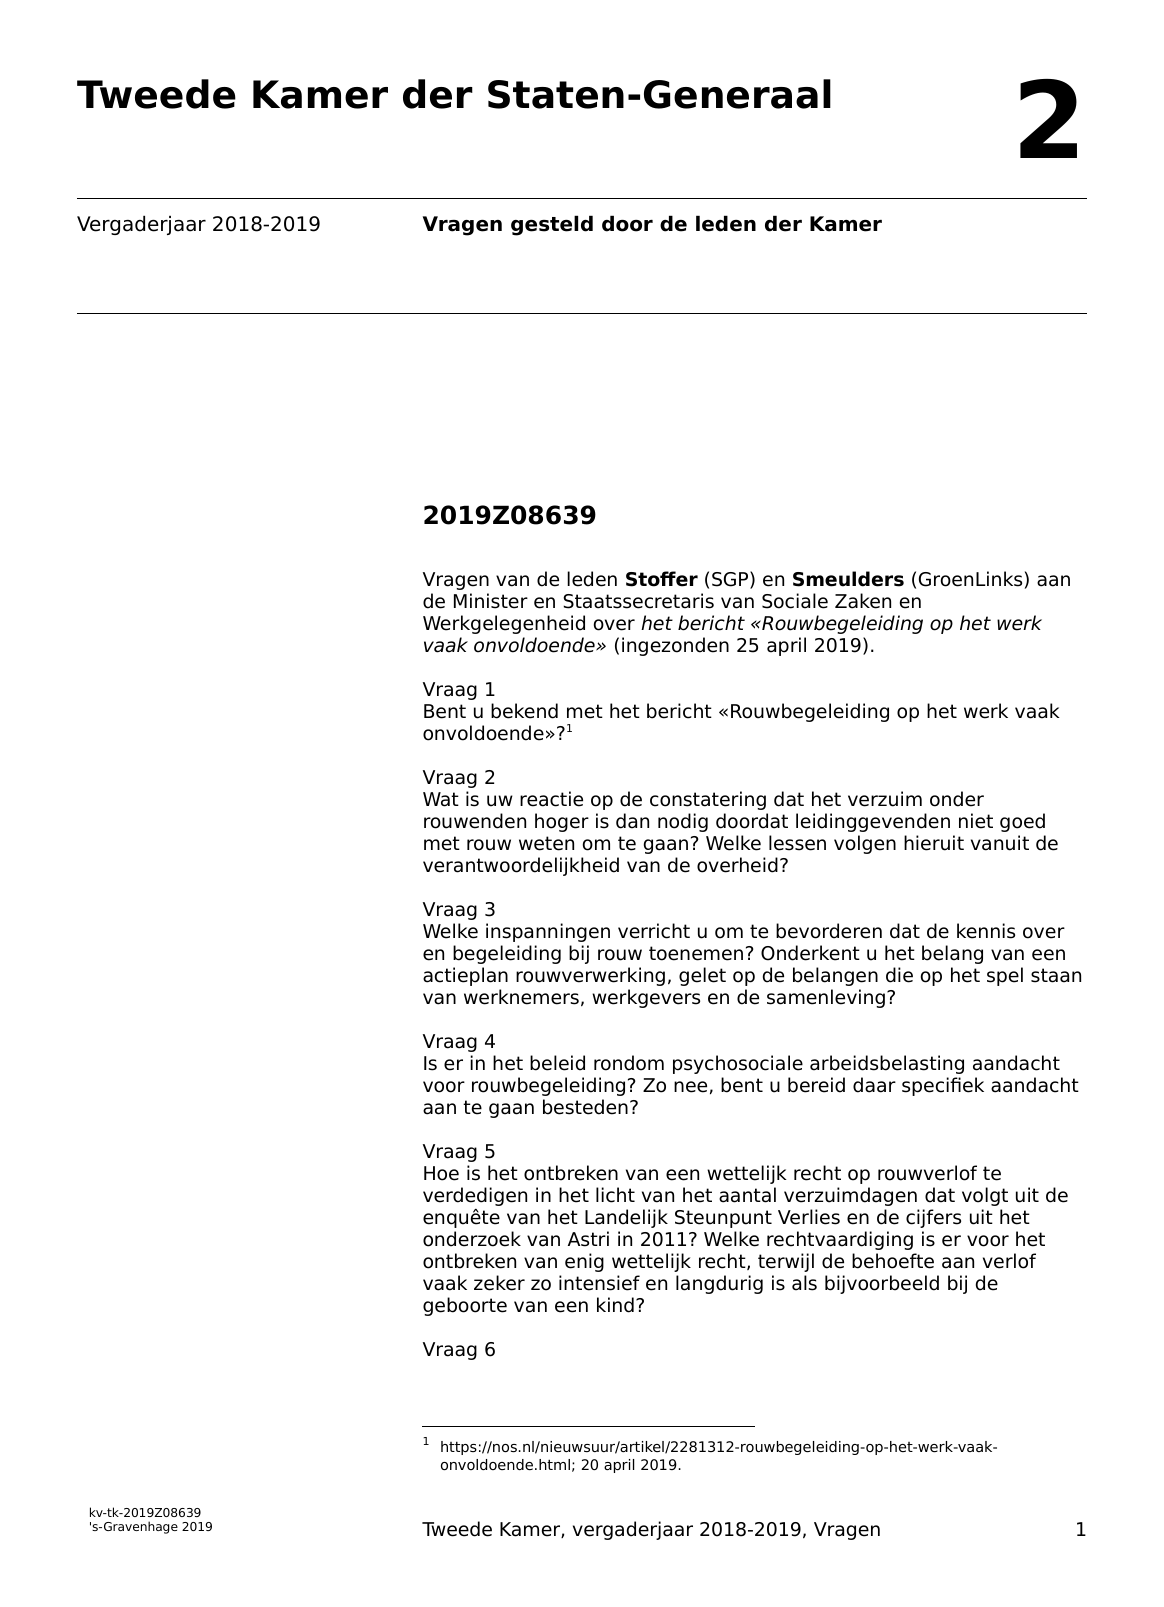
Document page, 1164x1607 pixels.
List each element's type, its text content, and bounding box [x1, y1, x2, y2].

table_cell Vergaderjaar 2018-2019 [77, 199, 422, 313]
text Vraag 1 [422, 679, 1087, 701]
text kv-tk-2019Z08639 [88, 1506, 323, 1520]
text Bent u bekend met het bericht «Rouwbegeleiding op het werk vaak onvoldoende»? [422, 701, 1087, 745]
table_header 2 [886, 59, 1087, 198]
text Vraag 6 [422, 1339, 1087, 1361]
text Vraag 5 [422, 1141, 1087, 1163]
text Hoe is het ontbreken van een wettelijk recht op rouwverlof te verdedigen in het licht van het aantal verzuimdagen dat volgt uit de enquête van het Landelijk Steunpunt Verlies en de cijfers uit het onderzoek van Astri in 2011? Welke rechtvaardiging is er voor het ontbreken van enig wettelijk recht, terwijl de behoefte aan verlof vaak zeker zo intensief en langdurig is als bijvoorbeeld bij de geboorte van een kind? [422, 1163, 1087, 1317]
text Vraag 2 [422, 767, 1087, 789]
text Wat is uw reactie op de constatering dat het verzuim onder rouwenden hoger is dan nodig doordat leidinggevenden niet goed met rouw weten om te gaan? Welke lessen volgen hieruit vanuit de verantwoordelijkheid van de overheid? [422, 789, 1087, 877]
text Is er in het beleid rondom psychosociale arbeidsbelasting aandacht voor rouwbegeleiding? Zo nee, bent u bereid daar specifiek aandacht aan te gaan besteden? [422, 1053, 1087, 1119]
text Welke inspanningen verricht u om te bevorderen dat de kennis over en begeleiding bij rouw toenemen? Onderkent u het belang van een actieplan rouwverwerking, gelet op de belangen die op het spel staan van werknemers, werkgevers en de samenleving? [422, 921, 1087, 1009]
text https://nos.nl/nieuwsuur/artikel/2281312-rouwbegeleiding-op-het-werk-vaak-onvoldoende.html; 20 april 2019. [422, 1435, 1087, 1474]
text 2019Z08639 [422, 501, 1087, 531]
text 's-Gravenhage 2019 [88, 1520, 323, 1534]
text Vraag 3 [422, 899, 1087, 921]
text Vraag 4 [422, 1031, 1087, 1053]
table_header Tweede Kamer der Staten-Generaal [77, 59, 886, 198]
table_cell Vragen gesteld door de leden der Kamer [422, 199, 1087, 313]
text Vragen van de leden Stoffer (SGP) en Smeulders (GroenLinks) aan de Minister en Staatssecretaris van Sociale Zaken en Werkgelegenheid over het bericht «Rouwbegeleiding op het werk vaak onvoldoende» (ingezonden 25 april 2019). [422, 569, 1087, 657]
